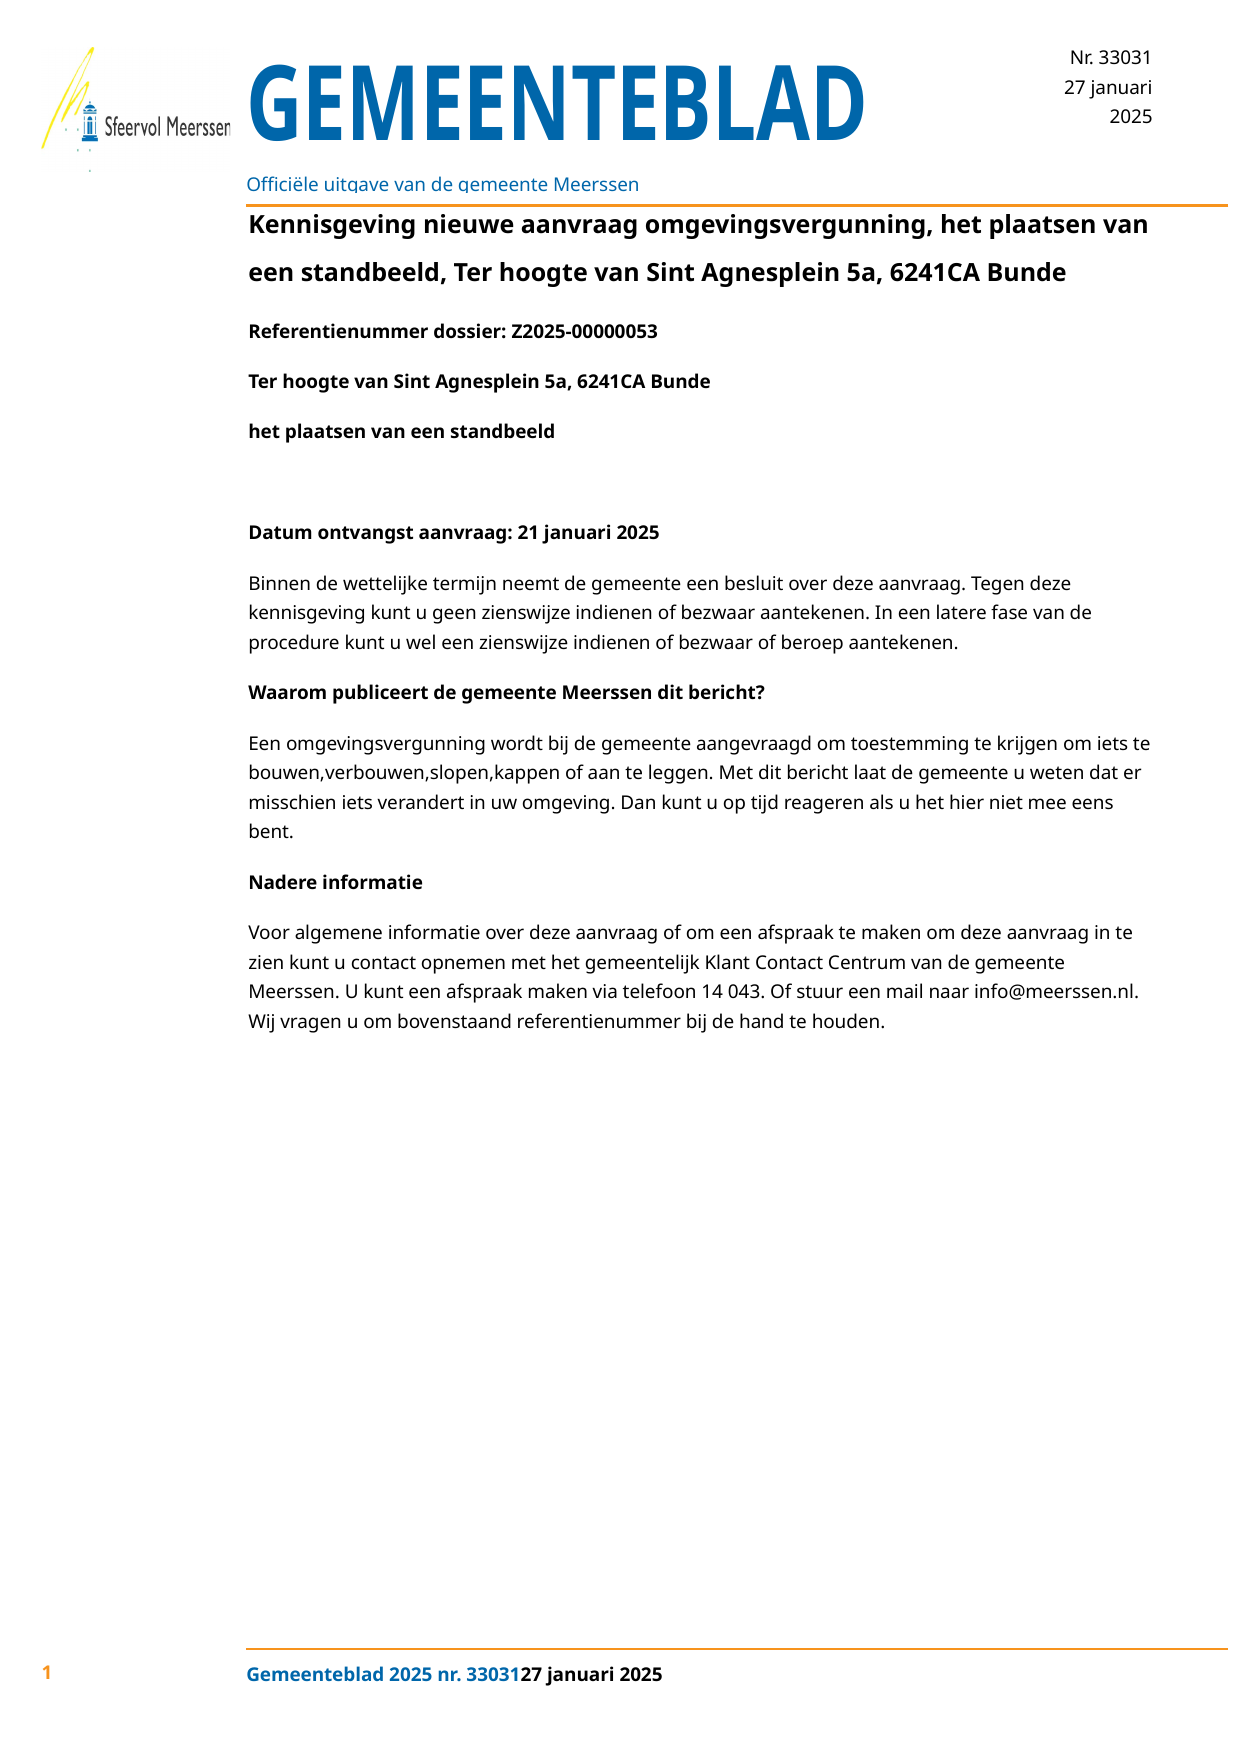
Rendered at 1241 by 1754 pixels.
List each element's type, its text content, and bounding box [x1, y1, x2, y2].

text Nadere informatie [248, 869, 1152, 895]
text Kennisgeving nieuwe aanvraag omgevingsvergunning, het plaatsen van een standbeeld, Ter hoogte van Sint Agnesplein 5a, 6241CA Bunde [248, 207, 1152, 288]
text Ter hoogte van Sint Agnesplein 5a, 6241CA Bunde [248, 368, 1152, 394]
text Binnen de wettelijke termijn neemt de gemeente een besluit over deze aanvraag. Tegen deze kennisgeving kunt u geen zienswijze indienen of bezwaar aantekenen. In een latere fase van de procedure kunt u wel een zienswijze indienen of bezwaar of beroep aantekenen. [248, 570, 1152, 655]
text Waarom publiceert de gemeente Meerssen dit bericht? [248, 679, 1152, 705]
text Een omgevingsvergunning wordt bij de gemeente aangevraagd om toestemming te krijgen om iets te bouwen,verbouwen,slopen,kappen of aan te leggen. Met dit bericht laat de gemeente u weten dat er misschien iets verandert in uw omgeving. Dan kunt u op tijd reageren als u het hier niet mee eens bent. [248, 730, 1152, 844]
text het plaatsen van een standbeeld [248, 419, 1152, 444]
text Voor algemene informatie over deze aanvraag of om een afspraak te maken om deze aanvraag in te zien kunt u contact opnemen met het gemeentelijk Klant Contact Centrum van de gemeente Meerssen. U kunt een afspraak maken via telefoon 14 043. Of stuur een mail naar info@meerssen.nl. Wij vragen u om bovenstaand referentienummer bij de hand te houden. [248, 919, 1152, 1034]
text Datum ontvangst aanvraag: 21 januari 2025 [248, 519, 1152, 545]
text Referentienummer dossier: Z2025-00000053 [248, 318, 1152, 344]
picture [41, 47, 231, 172]
